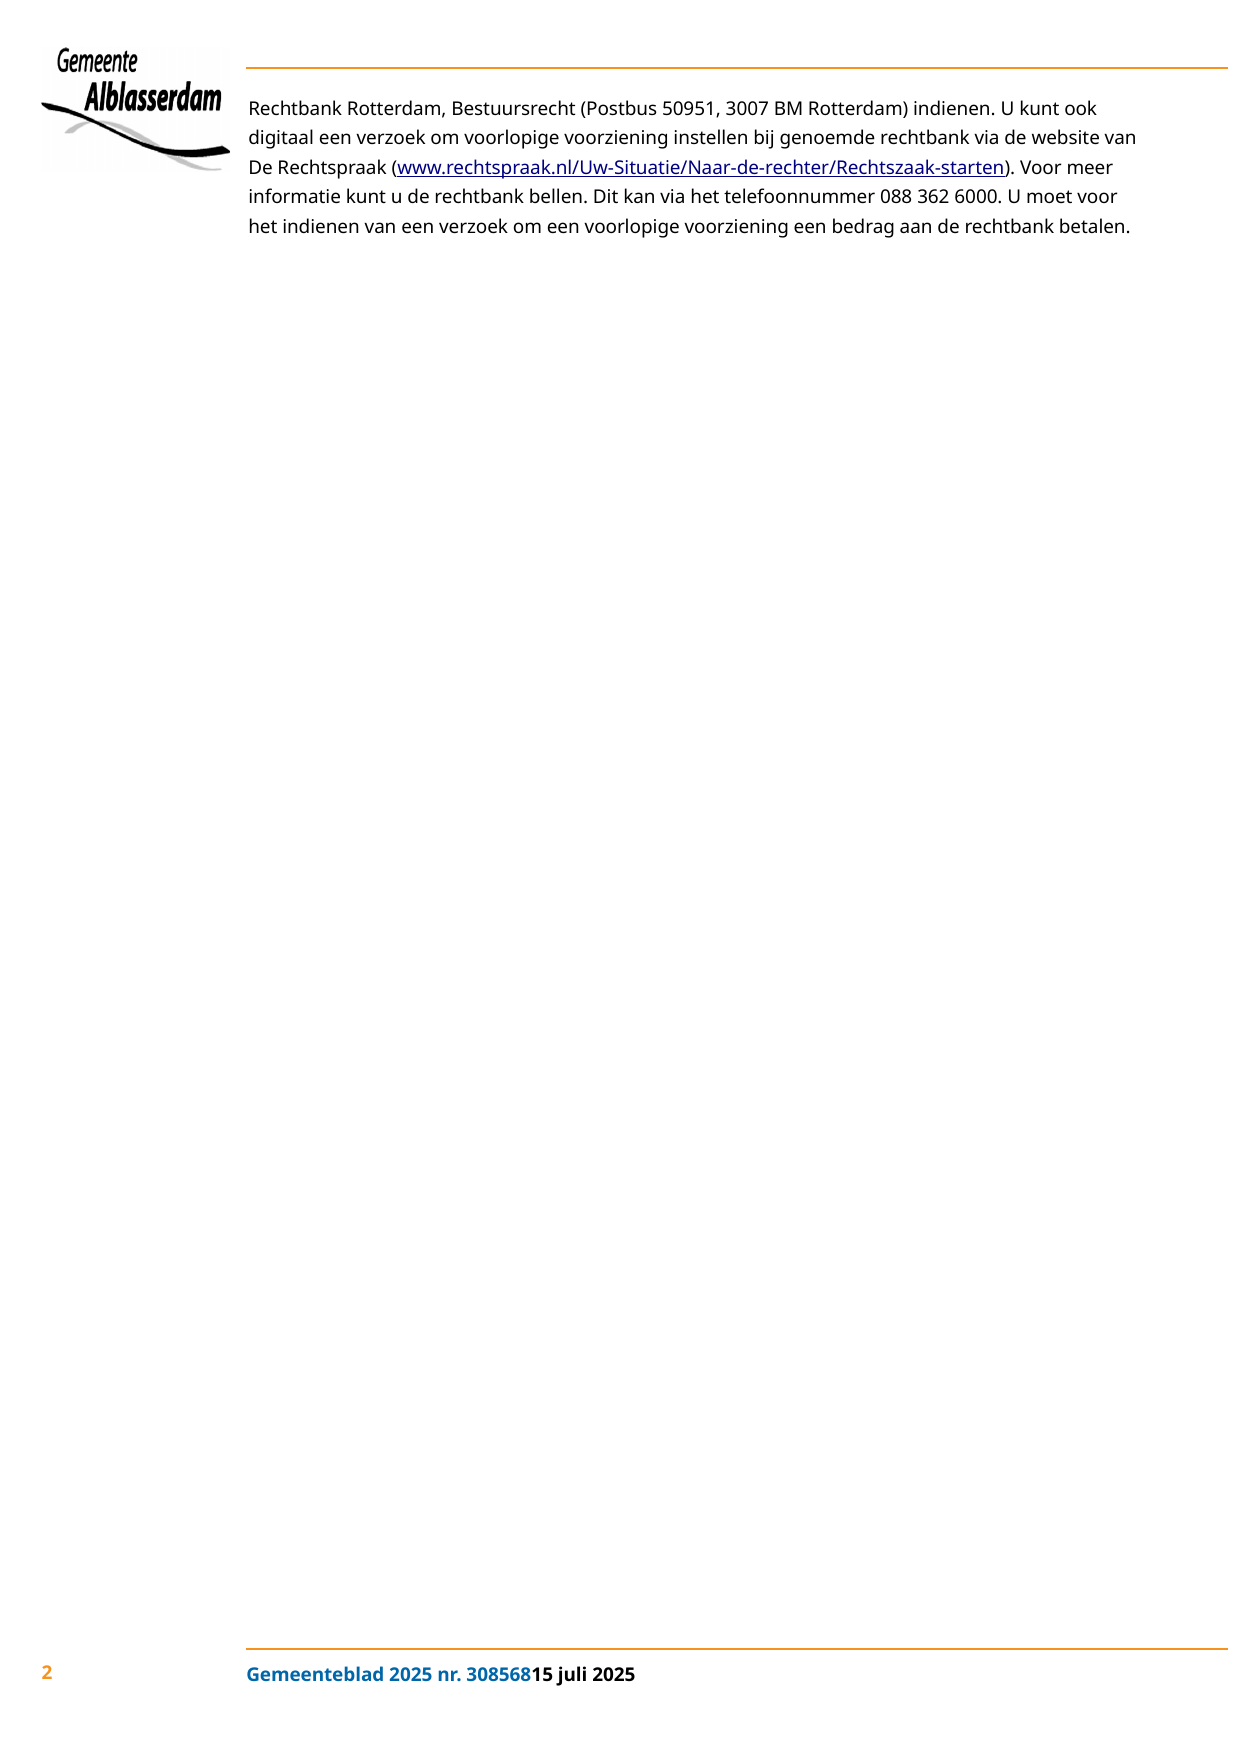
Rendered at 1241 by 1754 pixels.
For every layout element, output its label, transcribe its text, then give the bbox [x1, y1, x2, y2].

text Rechtbank Rotterdam, Bestuursrecht (Postbus 50951, 3007 BM Rotterdam) indienen. U kunt ook digitaal een verzoek om voorlopige voorziening instellen bij genoemde rechtbank via de website van De Rechtspraak (www.rechtspraak.nl/Uw-Situatie/Naar-de-rechter/Rechtszaak-starten). Voor meer informatie kunt u de rechtbank bellen. Dit kan via het telefoonnummer 088 362 6000. U moet voor het indienen van een verzoek om een voorlopige voorziening een bedrag aan de rechtbank betalen. [248, 95, 1152, 239]
picture [41, 47, 231, 172]
